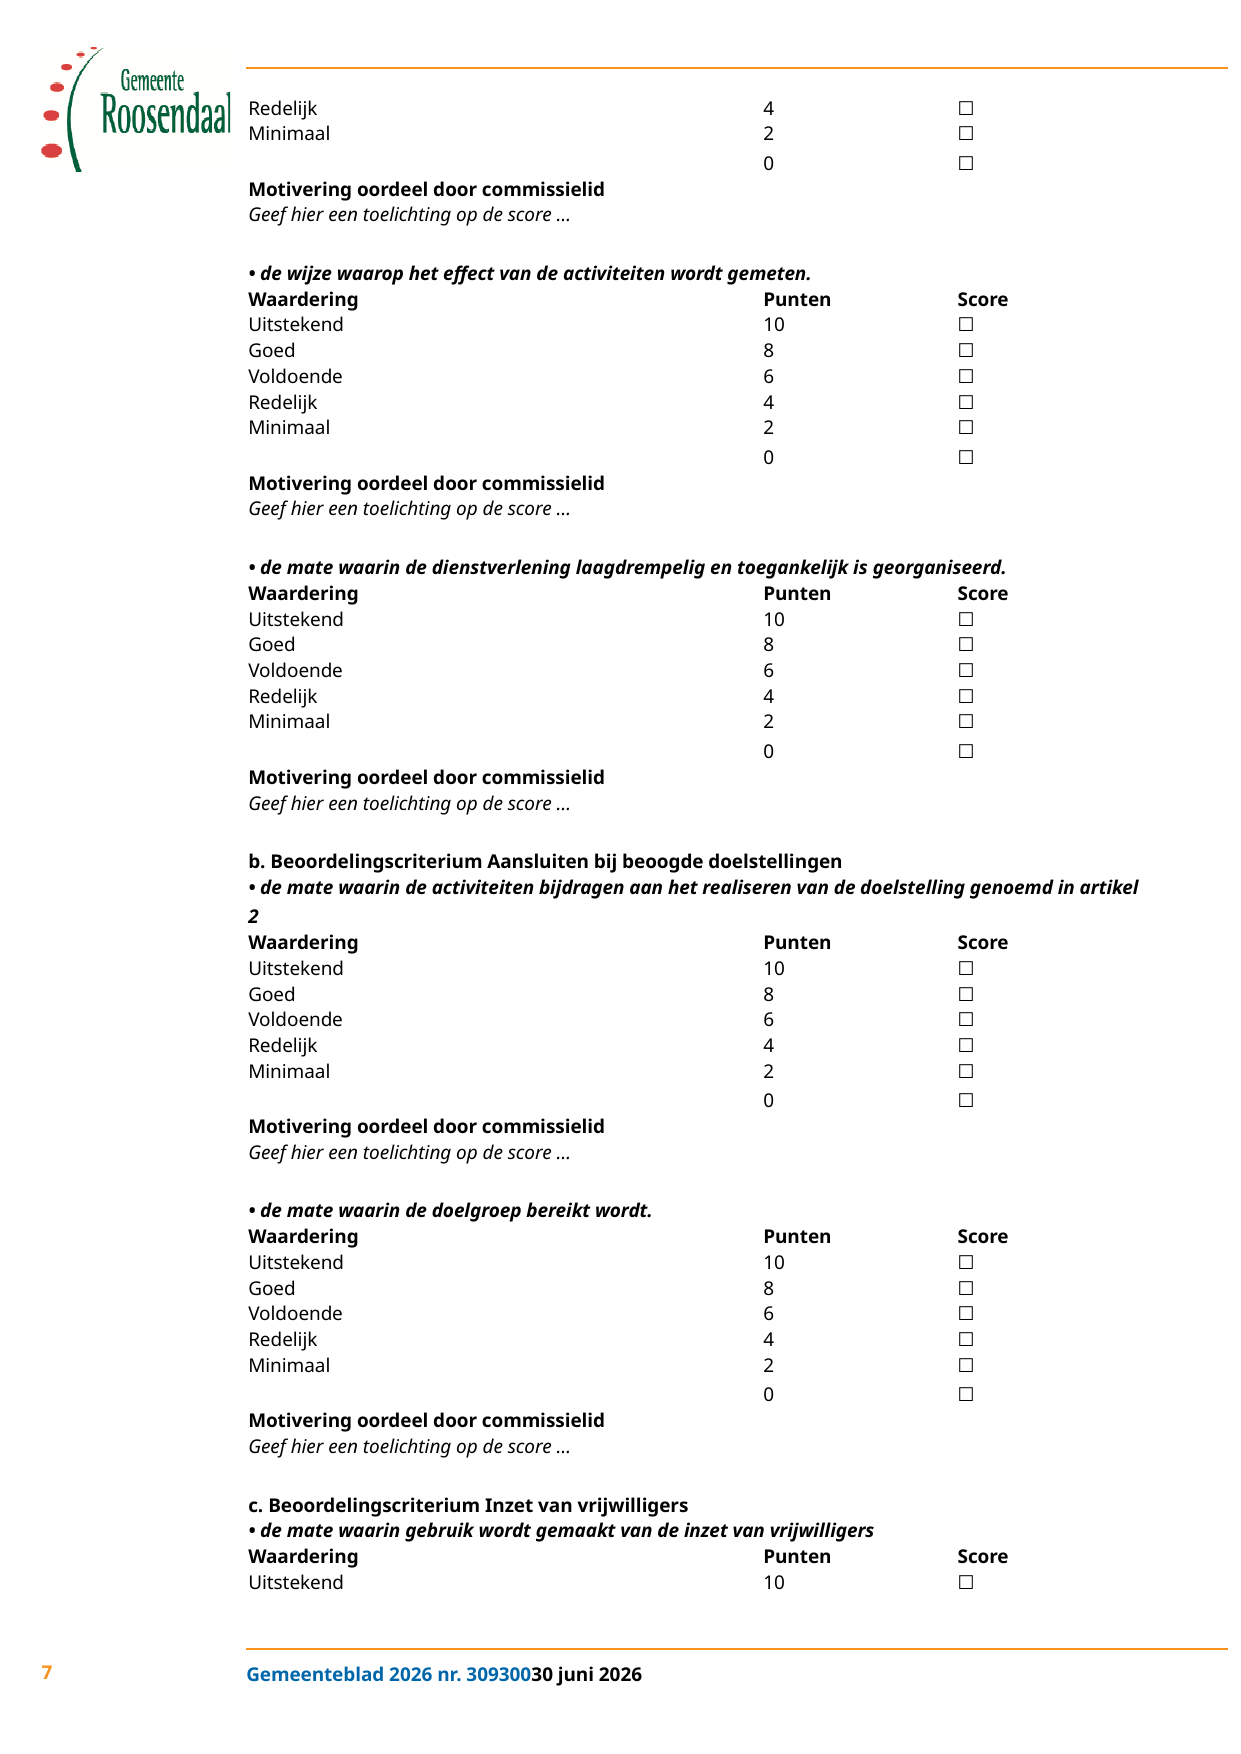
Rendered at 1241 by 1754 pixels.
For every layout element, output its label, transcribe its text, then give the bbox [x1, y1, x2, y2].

table_cell Punten [763, 286, 957, 312]
table_cell 4 [763, 389, 957, 414]
table_cell Uitstekend [248, 955, 763, 981]
table_cell Motivering oordeel door commissielid [248, 470, 1152, 496]
table_cell 4 [763, 95, 957, 121]
table_cell ☐ [958, 95, 1152, 121]
table_cell 2 0 [763, 1058, 957, 1113]
table_cell ☐ [958, 657, 1152, 683]
table_cell Minimaal [248, 121, 763, 176]
table_cell ☐ [958, 1569, 1152, 1595]
table_cell Score [958, 286, 1152, 312]
table_cell 2 0 [763, 1352, 957, 1407]
table_cell ☐ [958, 683, 1152, 709]
table_cell 6 [763, 657, 957, 683]
table_cell ☐ [958, 1032, 1152, 1058]
table_cell ☐ ☐ [958, 1352, 1152, 1407]
table_cell ☐ [958, 606, 1152, 631]
table_cell ☐ ☐ [958, 415, 1152, 470]
table_cell Goed [248, 338, 763, 363]
table_cell Score [958, 929, 1152, 955]
table_cell Voldoende [248, 1301, 763, 1326]
table_cell Waardering [248, 286, 763, 312]
picture [41, 47, 231, 172]
table_cell 10 [763, 312, 957, 337]
table_cell Geef hier een toelichting op de score … [248, 496, 1152, 521]
table_cell Minimaal [248, 1058, 763, 1113]
table_cell 10 [763, 1249, 957, 1275]
table_cell Motivering oordeel door commissielid [248, 176, 1152, 202]
table_cell Score [958, 1543, 1152, 1569]
table_header • de mate waarin de dienstverlening laagdrempelig en toegankelijk is georganiseerd. [248, 554, 1152, 580]
table_cell Redelijk [248, 389, 763, 414]
table_cell Geef hier een toelichting op de score … [248, 202, 1152, 227]
table_cell Waardering [248, 1543, 763, 1569]
table_cell 4 [763, 1326, 957, 1352]
table_cell ☐ [958, 1249, 1152, 1275]
table_cell 6 [763, 363, 957, 389]
table_cell ☐ [958, 1301, 1152, 1326]
table_cell Voldoende [248, 657, 763, 683]
table_cell 2 0 [763, 415, 957, 470]
table_cell Geef hier een toelichting op de score … [248, 1139, 1152, 1165]
table_cell Redelijk [248, 683, 763, 709]
table_cell ☐ [958, 981, 1152, 1007]
table_cell Waardering [248, 929, 763, 955]
table_cell Voldoende [248, 1007, 763, 1032]
table_cell Punten [763, 1224, 957, 1249]
table_cell 10 [763, 955, 957, 981]
table_cell 4 [763, 1032, 957, 1058]
table_cell Score [958, 1224, 1152, 1249]
table_header c. Beoordelingscriterium Inzet van vrijwilligers [248, 1492, 1152, 1517]
table_cell ☐ [958, 338, 1152, 363]
table_cell Uitstekend [248, 1249, 763, 1275]
table_cell Punten [763, 1543, 957, 1569]
table_cell Goed [248, 981, 763, 1007]
table_cell 6 [763, 1301, 957, 1326]
table_cell Uitstekend [248, 606, 763, 631]
table_cell 8 [763, 338, 957, 363]
table_cell ☐ [958, 1007, 1152, 1032]
table_cell Score [958, 580, 1152, 606]
table_cell 8 [763, 981, 957, 1007]
table_cell ☐ [958, 312, 1152, 337]
table_cell 6 [763, 1007, 957, 1032]
table_cell Uitstekend [248, 312, 763, 337]
table_cell Goed [248, 631, 763, 657]
table_cell Goed [248, 1275, 763, 1301]
table_cell ☐ [958, 631, 1152, 657]
table_cell 4 [763, 683, 957, 709]
table_cell Redelijk [248, 1326, 763, 1352]
table_cell Minimaal [248, 709, 763, 764]
table_cell • de mate waarin gebruik wordt gemaakt van de inzet van vrijwilligers [248, 1518, 1152, 1543]
table_cell 2 0 [763, 121, 957, 176]
table_cell ☐ [958, 1326, 1152, 1352]
table_cell Redelijk [248, 95, 763, 121]
table_cell Waardering [248, 580, 763, 606]
table_cell Minimaal [248, 1352, 763, 1407]
table_cell Geef hier een toelichting op de score … [248, 790, 1152, 815]
table_cell Minimaal [248, 415, 763, 470]
table_cell Redelijk [248, 1032, 763, 1058]
table_cell ☐ ☐ [958, 1058, 1152, 1113]
table_header • de mate waarin de doelgroep bereikt wordt. [248, 1198, 1152, 1223]
table_cell Motivering oordeel door commissielid [248, 1113, 1152, 1139]
table_cell Voldoende [248, 363, 763, 389]
table_cell ☐ [958, 389, 1152, 414]
table_header • de wijze waarop het effect van de activiteiten wordt gemeten. [248, 260, 1152, 286]
table_cell Motivering oordeel door commissielid [248, 1408, 1152, 1433]
table_header b. Beoordelingscriterium Aansluiten bij beoogde doelstellingen [248, 848, 1152, 874]
table_cell Punten [763, 929, 957, 955]
table_cell 10 [763, 1569, 957, 1595]
table_cell Motivering oordeel door commissielid [248, 764, 1152, 790]
table_cell ☐ [958, 1275, 1152, 1301]
table_cell Geef hier een toelichting op de score … [248, 1433, 1152, 1459]
table_cell • de mate waarin de activiteiten bijdragen aan het realiseren van de doelstelling genoemd in artikel 2 [248, 874, 1152, 929]
table_cell 8 [763, 631, 957, 657]
table_cell ☐ ☐ [958, 121, 1152, 176]
table_cell Waardering [248, 1224, 763, 1249]
table_cell Punten [763, 580, 957, 606]
table_cell Uitstekend [248, 1569, 763, 1595]
table_cell 2 0 [763, 709, 957, 764]
table_cell 10 [763, 606, 957, 631]
table_cell 8 [763, 1275, 957, 1301]
table_cell ☐ [958, 363, 1152, 389]
table_cell ☐ ☐ [958, 709, 1152, 764]
table_cell ☐ [958, 955, 1152, 981]
